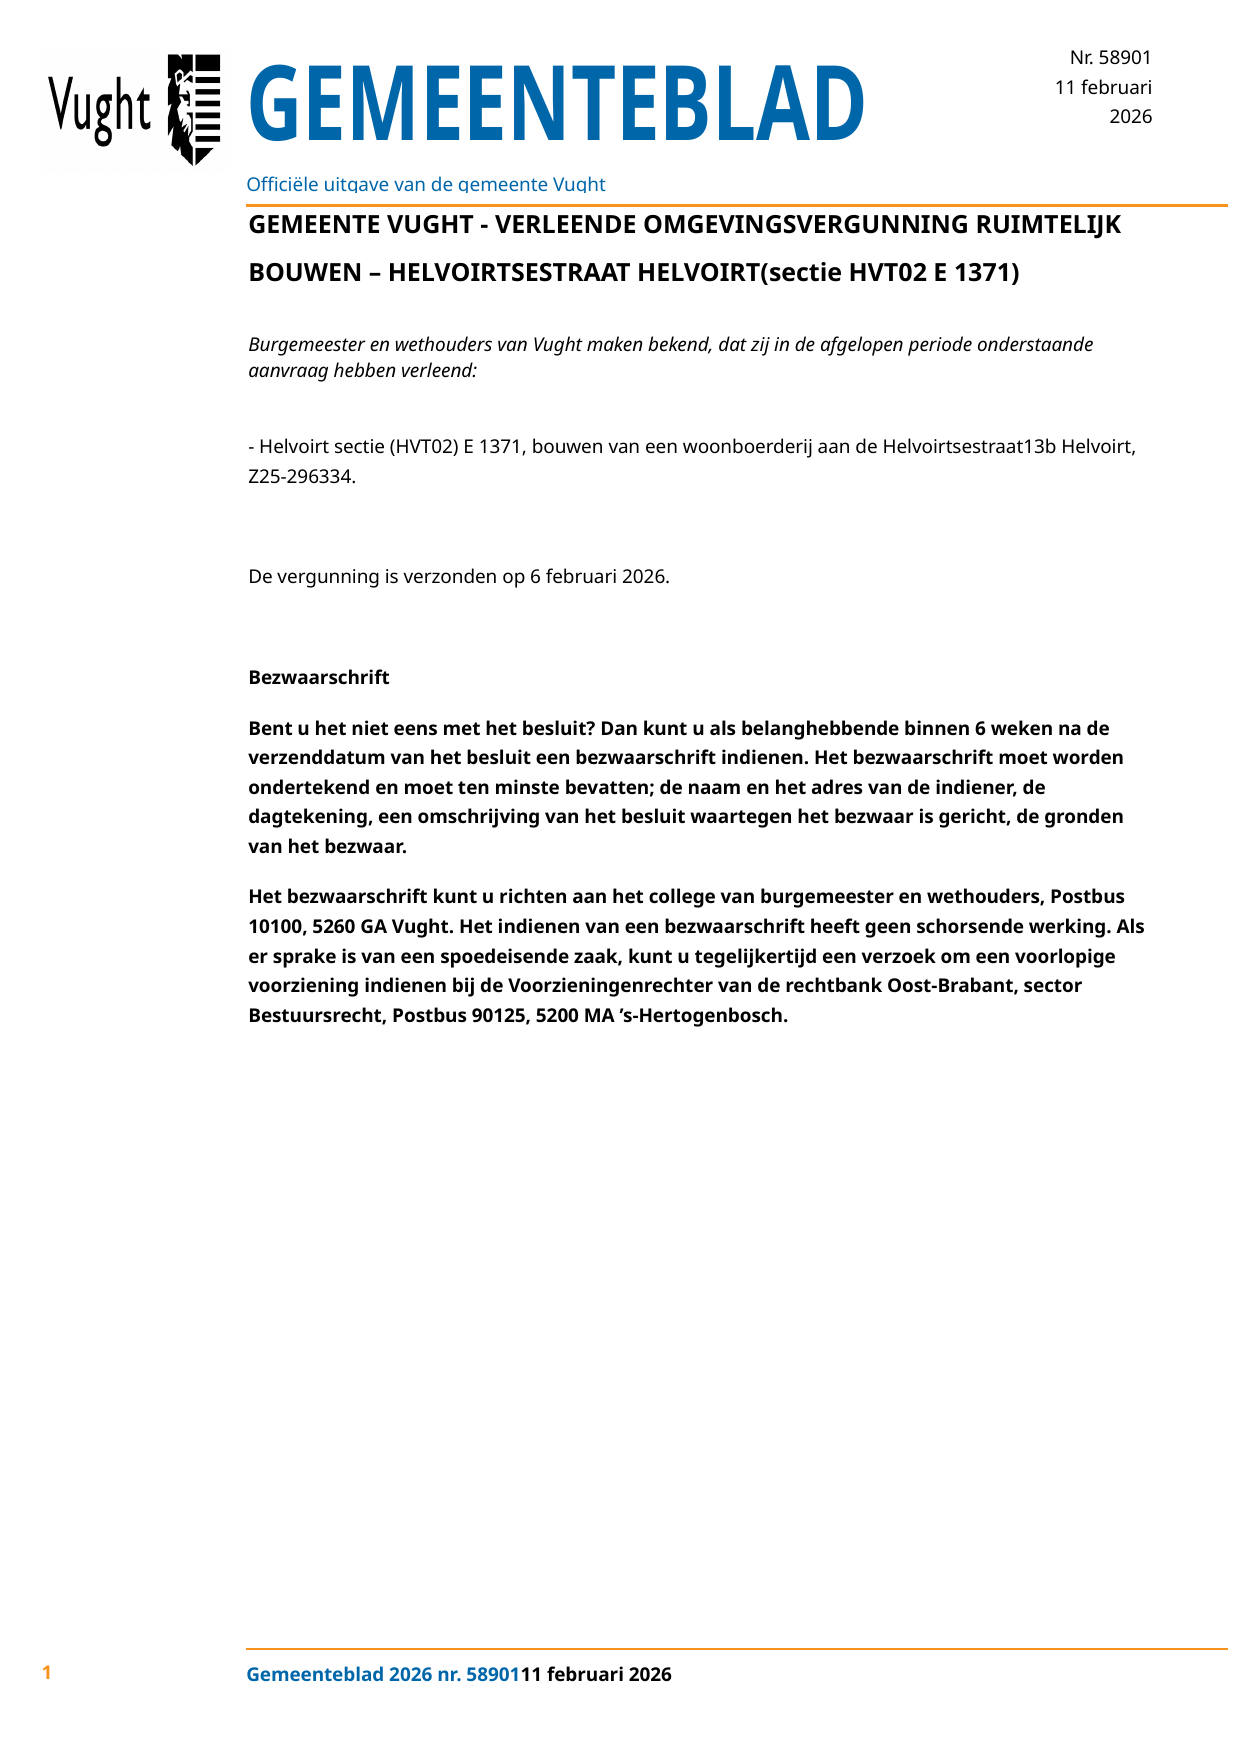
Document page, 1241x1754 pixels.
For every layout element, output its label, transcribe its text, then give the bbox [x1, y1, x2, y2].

picture [41, 47, 231, 172]
text Bent u het niet eens met het besluit? Dan kunt u als belanghebbende binnen 6 weken na de verzenddatum van het besluit een bezwaarschrift indienen. Het bezwaarschrift moet worden ondertekend en moet ten minste bevatten; de naam en het adres van de indiener, de dagtekening, een omschrijving van het besluit waartegen het bezwaar is gericht, de gronden van het bezwaar. [248, 715, 1152, 859]
text - Helvoirt sectie (HVT02) E 1371, bouwen van een woonboerderij aan de Helvoirtsestraat13b Helvoirt, Z25-296334. [248, 433, 1152, 489]
text Bezwaarschrift [248, 664, 1152, 690]
text De vergunning is verzonden op 6 februari 2026. [248, 564, 1152, 589]
text Burgemeester en wethouders van Vught maken bekend, dat zij in de afgelopen periode onderstaande aanvraag hebben verleend: [248, 331, 1152, 383]
text Het bezwaarschrift kunt u richten aan het college van burgemeester en wethouders, Postbus 10100, 5260 GA Vught. Het indienen van een bezwaarschrift heeft geen schorsende werking. Als er sprake is van een spoedeisende zaak, kunt u tegelijkertijd een verzoek om een voorlopige voorziening indienen bij de Voorzieningenrechter van de rechtbank Oost-Brabant, sector Bestuursrecht, Postbus 90125, 5200 MA ’s-Hertogenbosch. [248, 884, 1152, 1028]
text GEMEENTE VUGHT - VERLEENDE OMGEVINGSVERGUNNING RUIMTELIJK BOUWEN – HELVOIRTSESTRAAT HELVOIRT(sectie HVT02 E 1371) [248, 207, 1152, 288]
